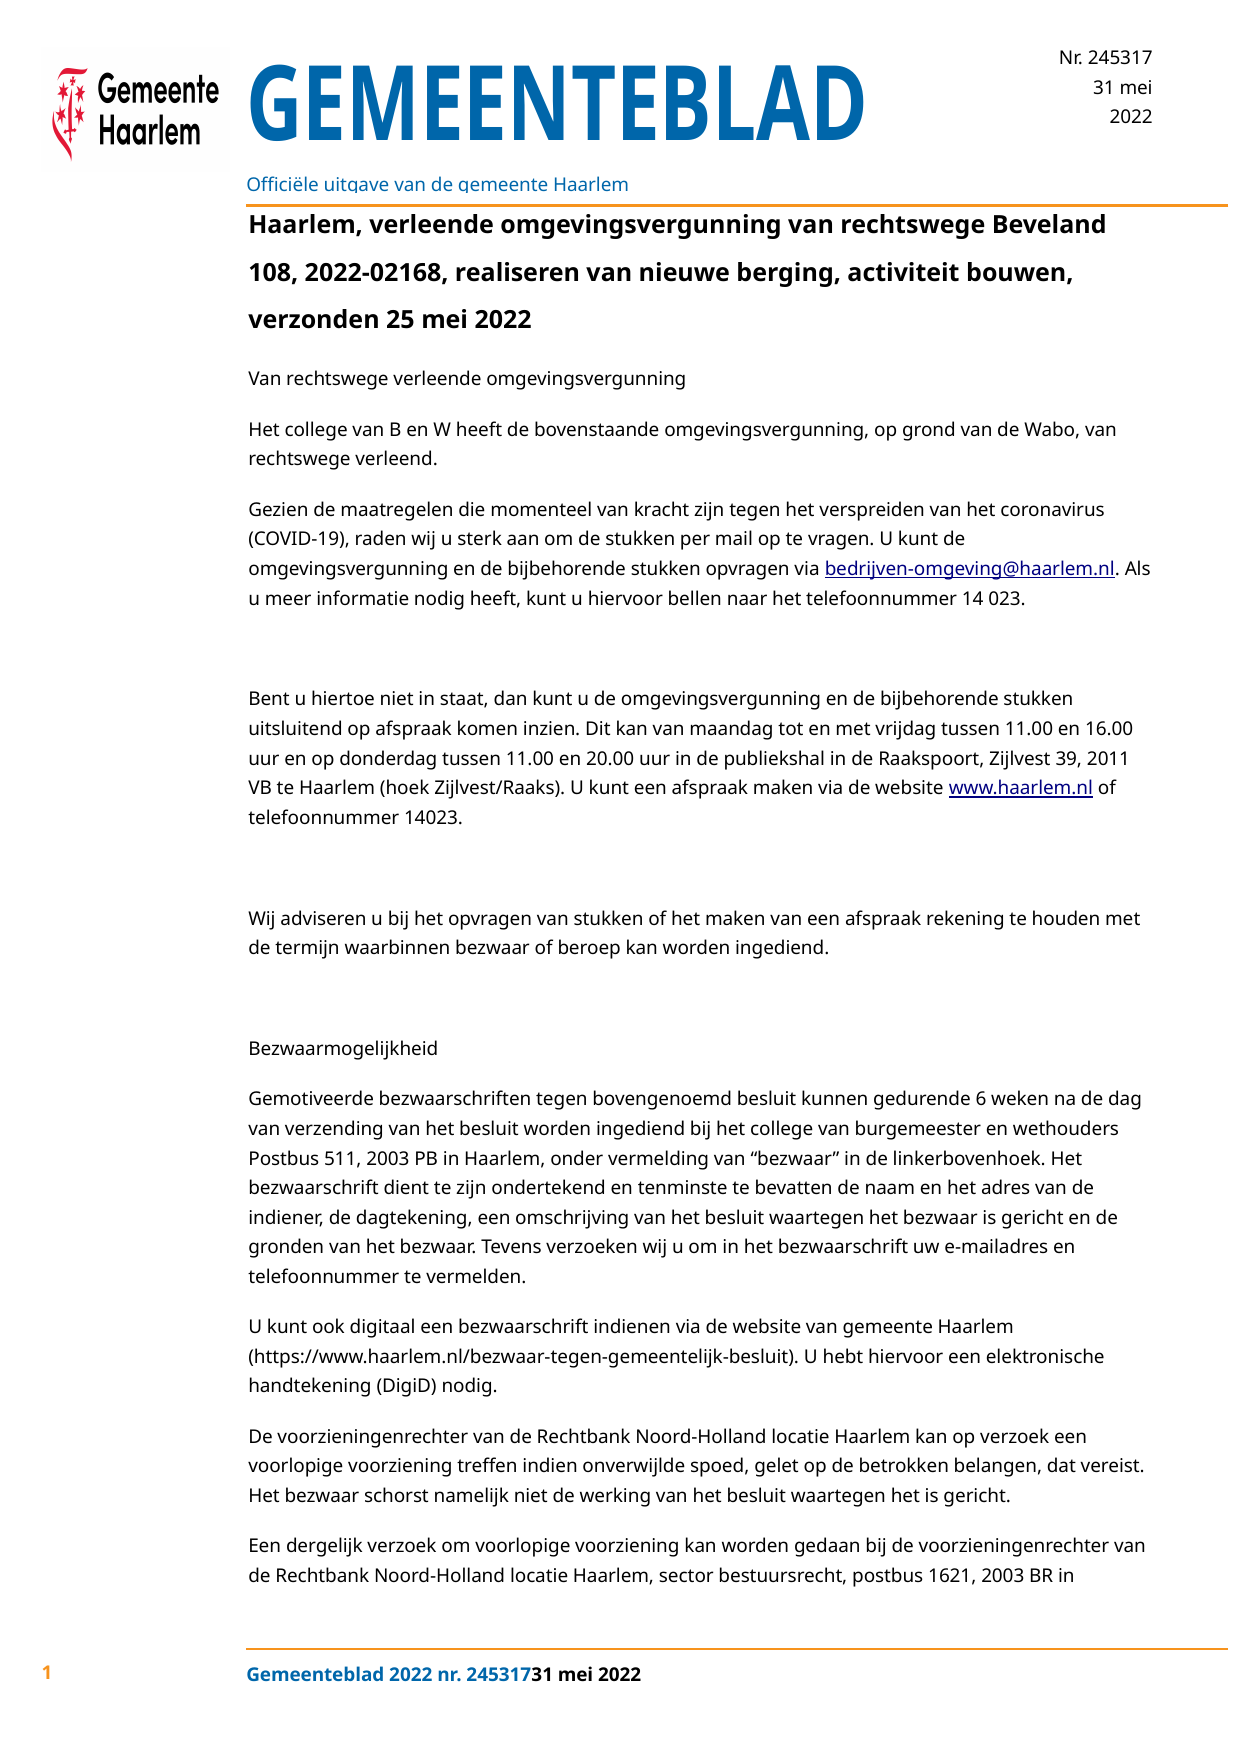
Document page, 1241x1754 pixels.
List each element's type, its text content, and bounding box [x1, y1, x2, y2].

text Gezien de maatregelen die momenteel van kracht zijn tegen het verspreiden van het coronavirus (COVID-19), raden wij u sterk aan om de stukken per mail op te vragen. U kunt de omgevingsvergunning en de bijbehorende stukken opvragen via bedrijven-omgeving@haarlem.nl. Als u meer informatie nodig heeft, kunt u hiervoor bellen naar het telefoonnummer 14 023. [248, 496, 1152, 610]
text Van rechtswege verleende omgevingsvergunning [248, 366, 1152, 391]
text Bezwaarmogelijkheid [248, 1035, 1152, 1061]
text Gemotiveerde bezwaarschriften tegen bovengenoemd besluit kunnen gedurende 6 weken na de dag van verzending van het besluit worden ingediend bij het college van burgemeester en wethouders Postbus 511, 2003 PB in Haarlem, onder vermelding van “bezwaar” in de linkerbovenhoek. Het bezwaarschrift dient te zijn ondertekend en tenminste te bevatten de naam en het adres van de indiener, de dagtekening, een omschrijving van het besluit waartegen het bezwaar is gericht en de gronden van het bezwaar. Tevens verzoeken wij u om in het bezwaarschrift uw e-mailadres en telefoonnummer te vermelden. [248, 1086, 1152, 1289]
text Haarlem, verleende omgevingsvergunning van rechtswege Beveland 108, 2022-02168, realiseren van nieuwe berging, activiteit bouwen, verzonden 25 mei 2022 [248, 207, 1152, 336]
text Bent u hiertoe niet in staat, dan kunt u de omgevingsvergunning en de bijbehorende stukken uitsluitend op afspraak komen inzien. Dit kan van maandag tot en met vrijdag tussen 11.00 en 16.00 uur en op donderdag tussen 11.00 en 20.00 uur in de publiekshal in de Raakspoort, Zijlvest 39, 2011 VB te Haarlem (hoek Zijlvest/Raaks). U kunt een afspraak maken via de website www.haarlem.nl of telefoonnummer 14023. [248, 686, 1152, 829]
text Wij adviseren u bij het opvragen van stukken of het maken van een afspraak rekening te houden met de termijn waarbinnen bezwaar of beroep kan worden ingediend. [248, 905, 1152, 960]
text Een dergelijk verzoek om voorlopige voorziening kan worden gedaan bij de voorzieningenrechter van de Rechtbank Noord-Holland locatie Haarlem, sector bestuursrecht, postbus 1621, 2003 BR in [248, 1533, 1152, 1588]
text U kunt ook digitaal een bezwaarschrift indienen via de website van gemeente Haarlem (https://www.haarlem.nl/bezwaar-tegen-gemeentelijk-besluit). U hebt hiervoor een elektronische handtekening (DigiD) nodig. [248, 1313, 1152, 1398]
text Het college van B en W heeft de bovenstaande omgevingsvergunning, op grond van de Wabo, van rechtswege verleend. [248, 416, 1152, 471]
picture [41, 47, 231, 172]
text De voorzieningenrechter van de Rechtbank Noord-Holland locatie Haarlem kan op verzoek een voorlopige voorziening treffen indien onverwijlde spoed, gelet op de betrokken belangen, dat vereist. Het bezwaar schorst namelijk niet de werking van het besluit waartegen het is gericht. [248, 1423, 1152, 1508]
